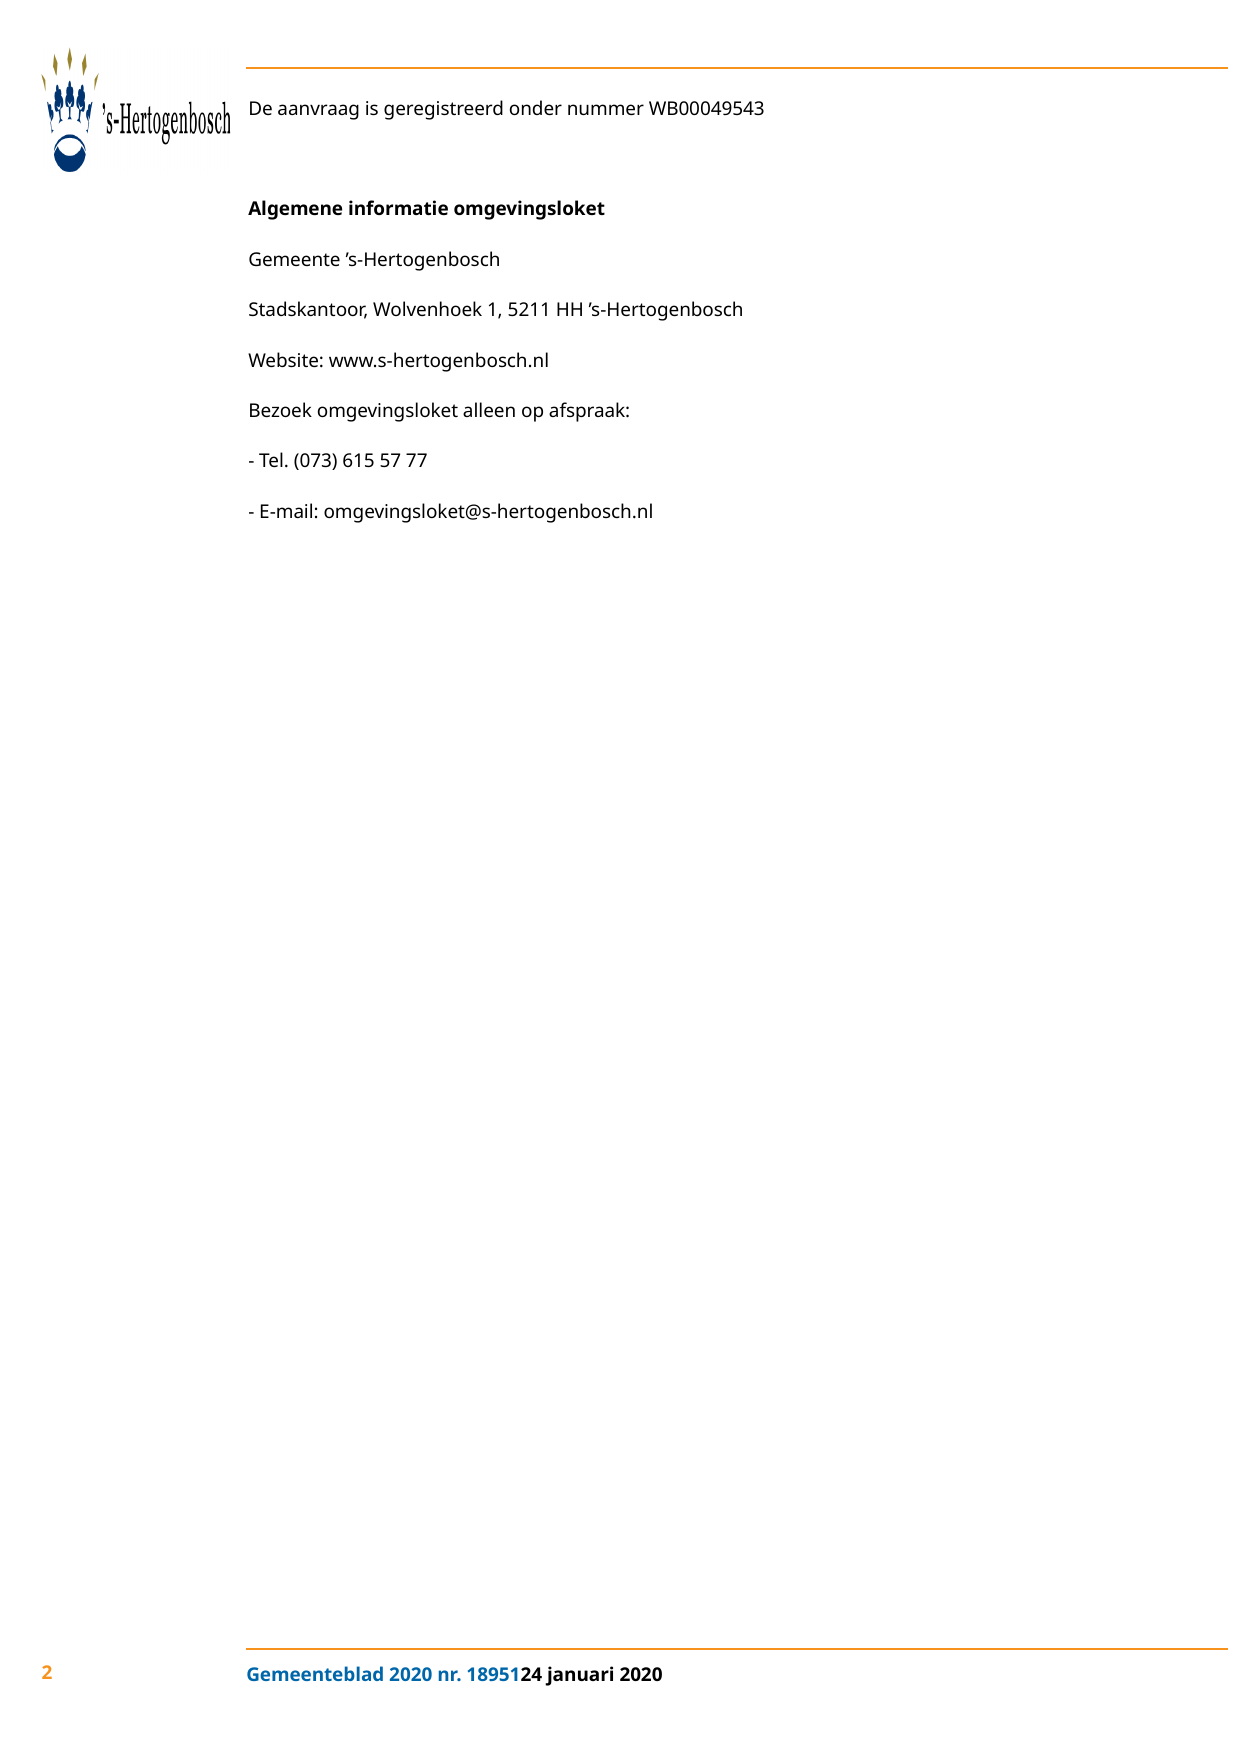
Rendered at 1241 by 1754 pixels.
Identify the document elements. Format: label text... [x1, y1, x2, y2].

text Website: www.s-hertogenbosch.nl [248, 347, 1152, 373]
picture [41, 47, 231, 172]
text Algemene informatie omgevingsloket [248, 196, 1152, 221]
text Bezoek omgevingsloket alleen op afspraak: [248, 397, 1152, 423]
text Stadskantoor, Wolvenhoek 1, 5211 HH ’s-Hertogenbosch [248, 296, 1152, 322]
text - Tel. (073) 615 57 77 [248, 448, 1152, 473]
text Gemeente ’s-Hertogenbosch [248, 246, 1152, 272]
text De aanvraag is geregistreerd onder nummer WB00049543 [248, 95, 1152, 121]
text - E-mail: omgevingsloket@s-hertogenbosch.nl [248, 498, 1152, 524]
